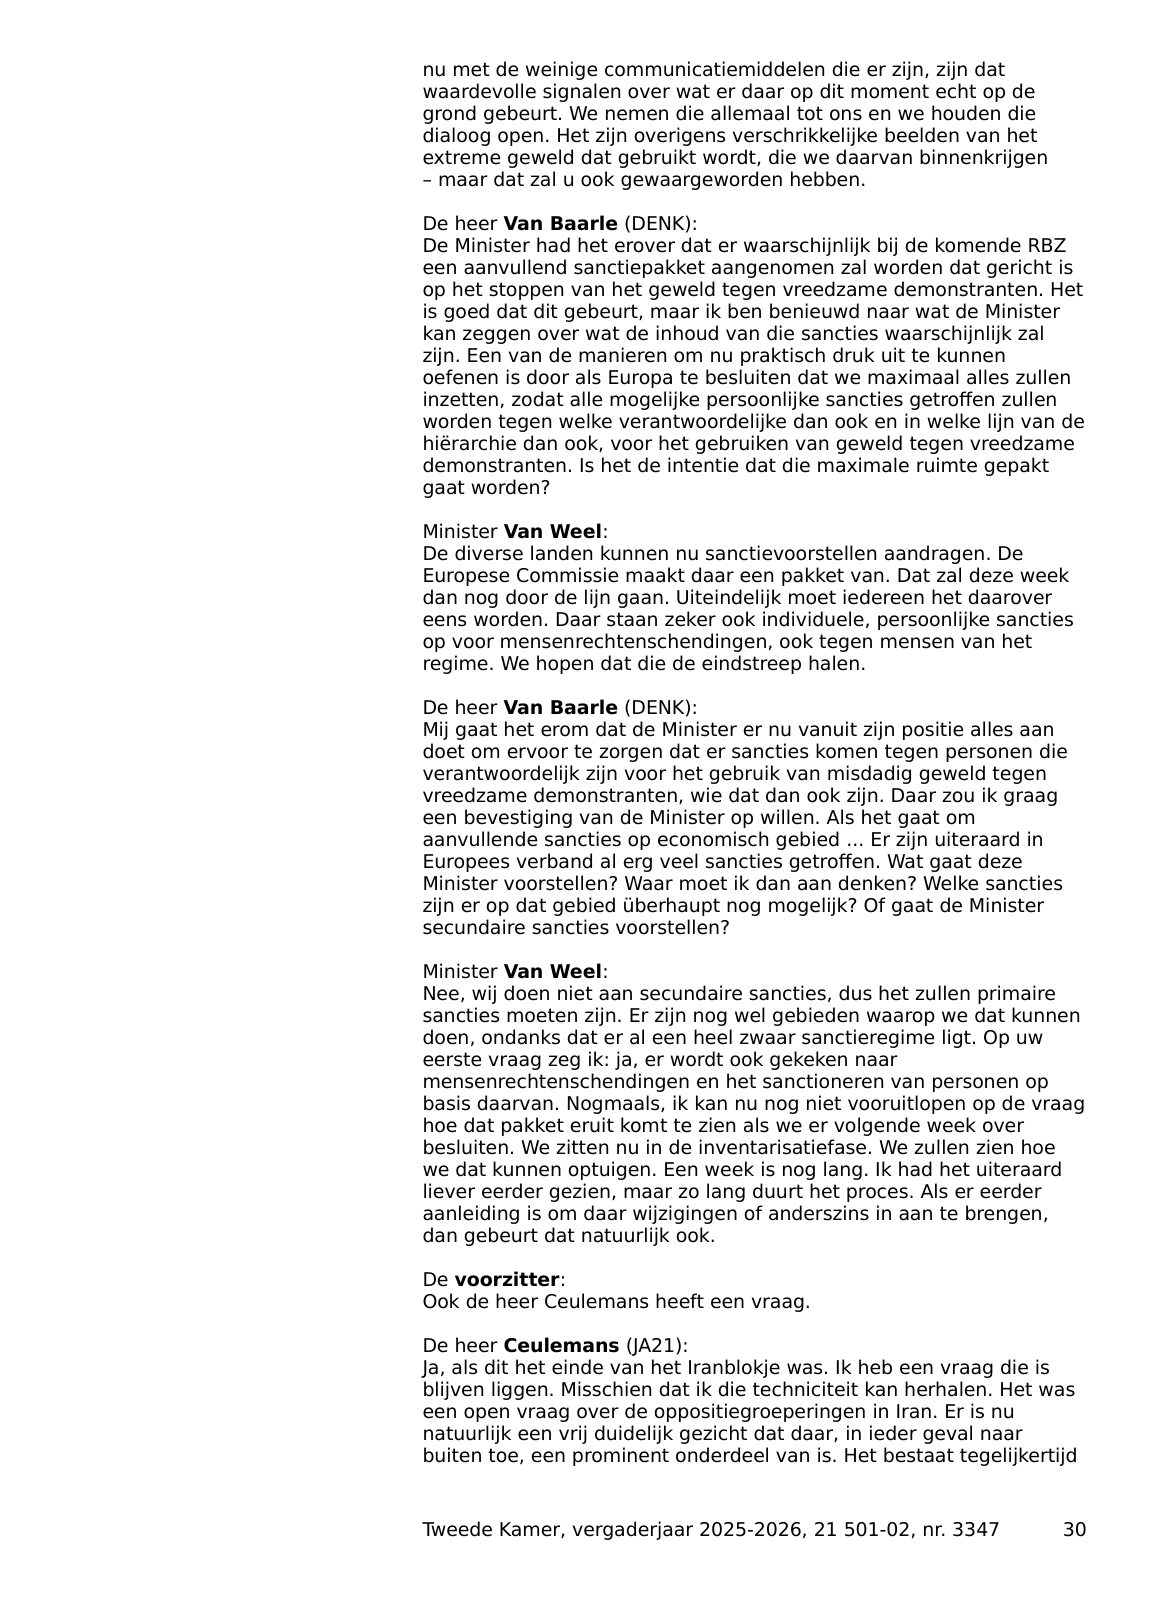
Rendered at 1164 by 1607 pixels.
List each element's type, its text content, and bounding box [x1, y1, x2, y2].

text De heer Ceulemans (JA21): [422, 1335, 1087, 1357]
text De diverse landen kunnen nu sanctievoorstellen aandragen. De Europese Commissie maakt daar een pakket van. Dat zal deze week dan nog door de lijn gaan. Uiteindelijk moet iedereen het daarover eens worden. Daar staan zeker ook individuele, persoonlijke sancties op voor mensenrechtenschendingen, ook tegen mensen van het regime. We hopen dat die de eindstreep halen. [422, 543, 1087, 675]
text Minister Van Weel: [422, 521, 1087, 543]
text De voorzitter: [422, 1269, 1087, 1291]
text Ook de heer Ceulemans heeft een vraag. [422, 1291, 1087, 1313]
text Nee, wij doen niet aan secundaire sancties, dus het zullen primaire sancties moeten zijn. Er zijn nog wel gebieden waarop we dat kunnen doen, ondanks dat er al een heel zwaar sanctieregime ligt. Op uw eerste vraag zeg ik: ja, er wordt ook gekeken naar mensenrechtenschendingen en het sanctioneren van personen op basis daarvan. Nogmaals, ik kan nu nog niet vooruitlopen op de vraag hoe dat pakket eruit komt te zien als we er volgende week over besluiten. We zitten nu in de inventarisatiefase. We zullen zien hoe we dat kunnen optuigen. Een week is nog lang. Ik had het uiteraard liever eerder gezien, maar zo lang duurt het proces. Als er eerder aanleiding is om daar wijzigingen of anderszins in aan te brengen, dan gebeurt dat natuurlijk ook. [422, 983, 1087, 1247]
text nu met de weinige communicatiemiddelen die er zijn, zijn dat waardevolle signalen over wat er daar op dit moment echt op de grond gebeurt. We nemen die allemaal tot ons en we houden die dialoog open. Het zijn overigens verschrikkelijke beelden van het extreme geweld dat gebruikt wordt, die we daarvan binnenkrijgen – maar dat zal u ook gewaargeworden hebben. [422, 59, 1087, 191]
text Minister Van Weel: [422, 961, 1087, 983]
text Mij gaat het erom dat de Minister er nu vanuit zijn positie alles aan doet om ervoor te zorgen dat er sancties komen tegen personen die verantwoordelijk zijn voor het gebruik van misdadig geweld tegen vreedzame demonstranten, wie dat dan ook zijn. Daar zou ik graag een bevestiging van de Minister op willen. Als het gaat om aanvullende sancties op economisch gebied ... Er zijn uiteraard in Europees verband al erg veel sancties getroffen. Wat gaat deze Minister voorstellen? Waar moet ik dan aan denken? Welke sancties zijn er op dat gebied überhaupt nog mogelijk? Of gaat de Minister secundaire sancties voorstellen? [422, 719, 1087, 939]
text De Minister had het erover dat er waarschijnlijk bij de komende RBZ een aanvullend sanctiepakket aangenomen zal worden dat gericht is op het stoppen van het geweld tegen vreedzame demonstranten. Het is goed dat dit gebeurt, maar ik ben benieuwd naar wat de Minister kan zeggen over wat de inhoud van die sancties waarschijnlijk zal zijn. Een van de manieren om nu praktisch druk uit te kunnen oefenen is door als Europa te besluiten dat we maximaal alles zullen inzetten, zodat alle mogelijke persoonlijke sancties getroffen zullen worden tegen welke verantwoordelijke dan ook en in welke lijn van de hiërarchie dan ook, voor het gebruiken van geweld tegen vreedzame demonstranten. Is het de intentie dat die maximale ruimte gepakt gaat worden? [422, 235, 1087, 499]
text Ja, als dit het einde van het Iranblokje was. Ik heb een vraag die is blijven liggen. Misschien dat ik die techniciteit kan herhalen. Het was een open vraag over de oppositiegroeperingen in Iran. Er is nu natuurlijk een vrij duidelijk gezicht dat daar, in ieder geval naar buiten toe, een prominent onderdeel van is. Het bestaat tegelijkertijd [422, 1357, 1087, 1467]
text De heer Van Baarle (DENK): [422, 213, 1087, 235]
text De heer Van Baarle (DENK): [422, 697, 1087, 719]
